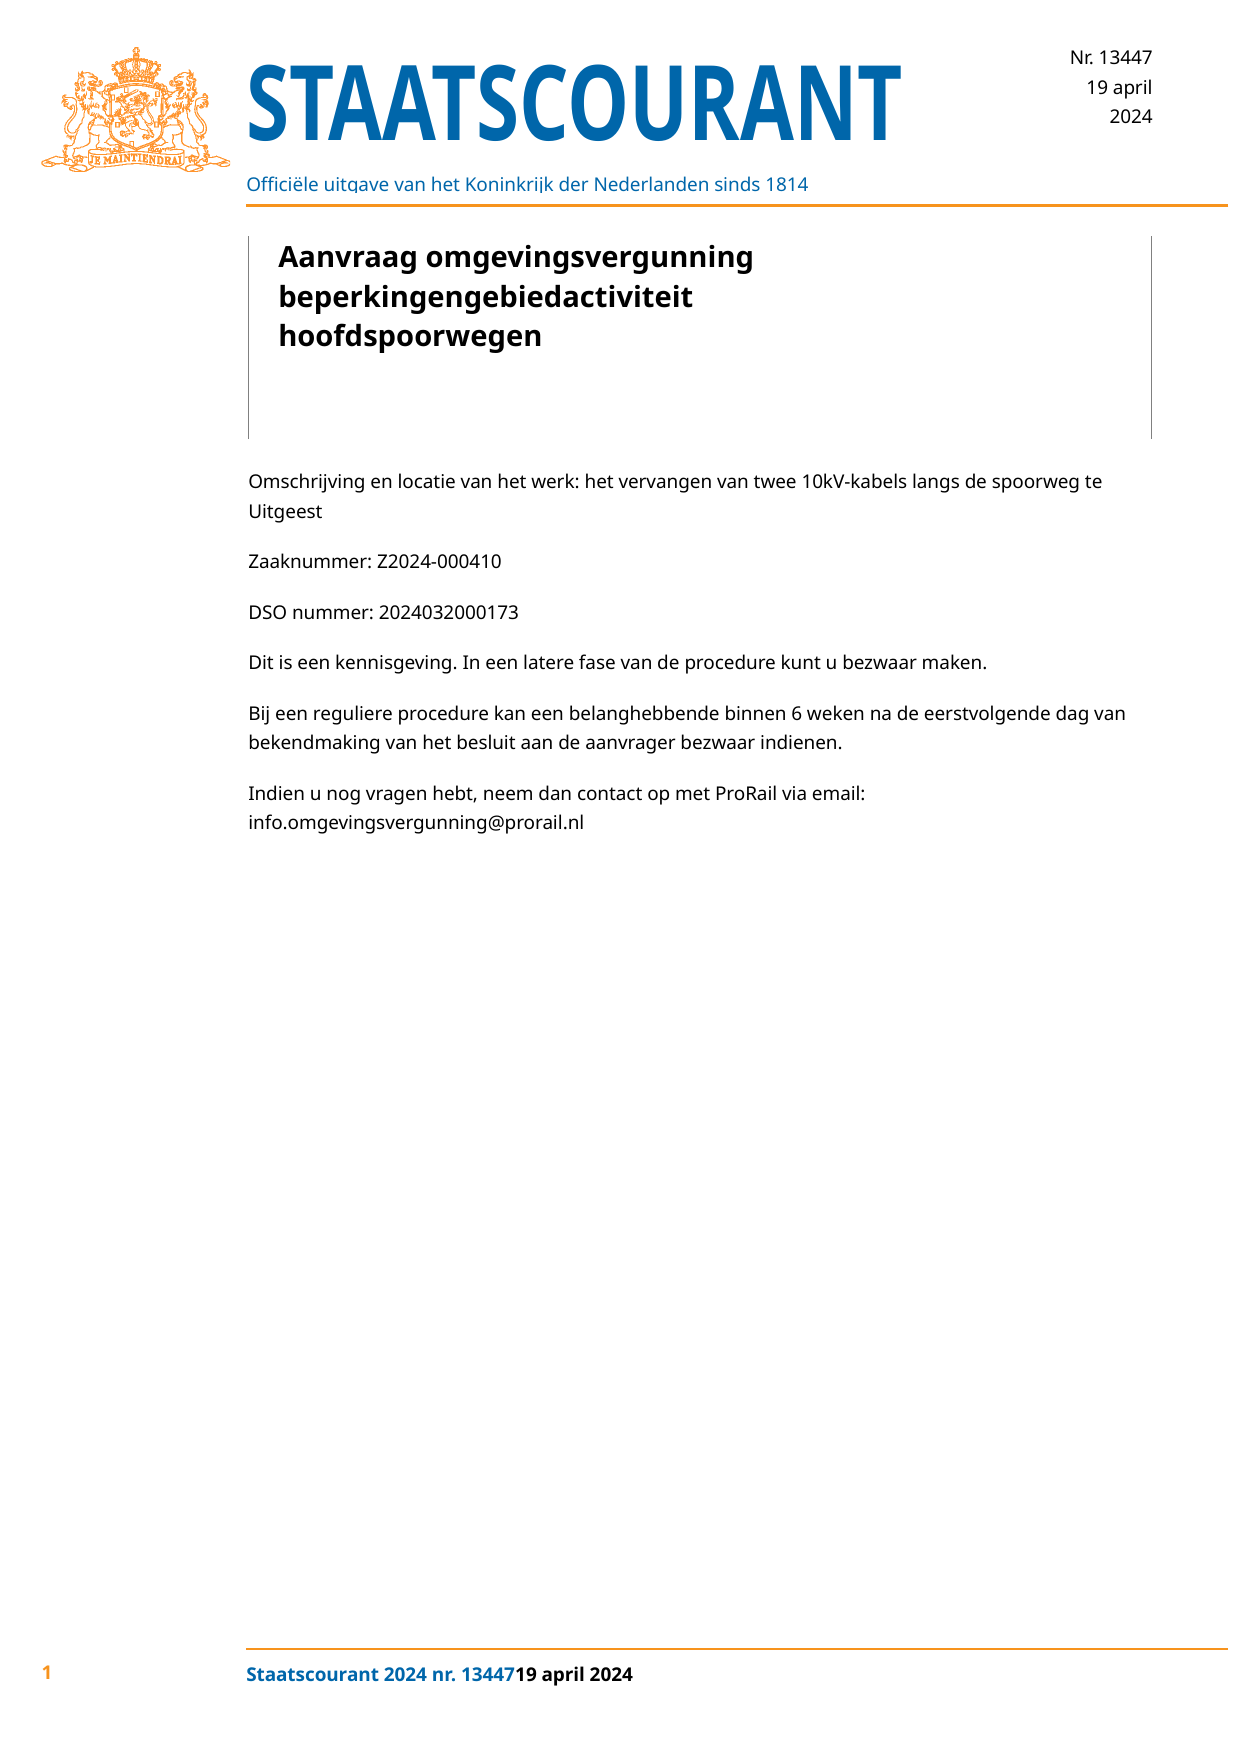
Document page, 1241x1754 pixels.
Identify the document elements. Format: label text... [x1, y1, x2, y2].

picture [41, 47, 231, 172]
table_header [850, 414, 1151, 439]
text Indien u nog vragen hebt, neem dan contact op met ProRail via email: info.omgevingsvergunning@prorail.nl [248, 780, 1152, 835]
table_header Aanvraag omgevingsvergunning beperkingengebiedactiviteit hoofdspoorwegen [249, 236, 850, 439]
table_header [1090, 236, 1151, 413]
table_header [850, 236, 912, 413]
text Zaaknummer: Z2024-000410 [248, 549, 1152, 574]
text Omschrijving en locatie van het werk: het vervangen van twee 10kV-kabels langs de spoorweg te Uitgeest [248, 469, 1152, 524]
picture [912, 236, 1090, 414]
text Dit is een kennisgeving. In een latere fase van de procedure kunt u bezwaar maken. [248, 649, 1152, 675]
text Bij een reguliere procedure kan een belanghebbende binnen 6 weken na de eerstvolgende dag van bekendmaking van het besluit aan de aanvrager bezwaar indienen. [248, 700, 1152, 755]
text DSO nummer: 2024032000173 [248, 599, 1152, 625]
